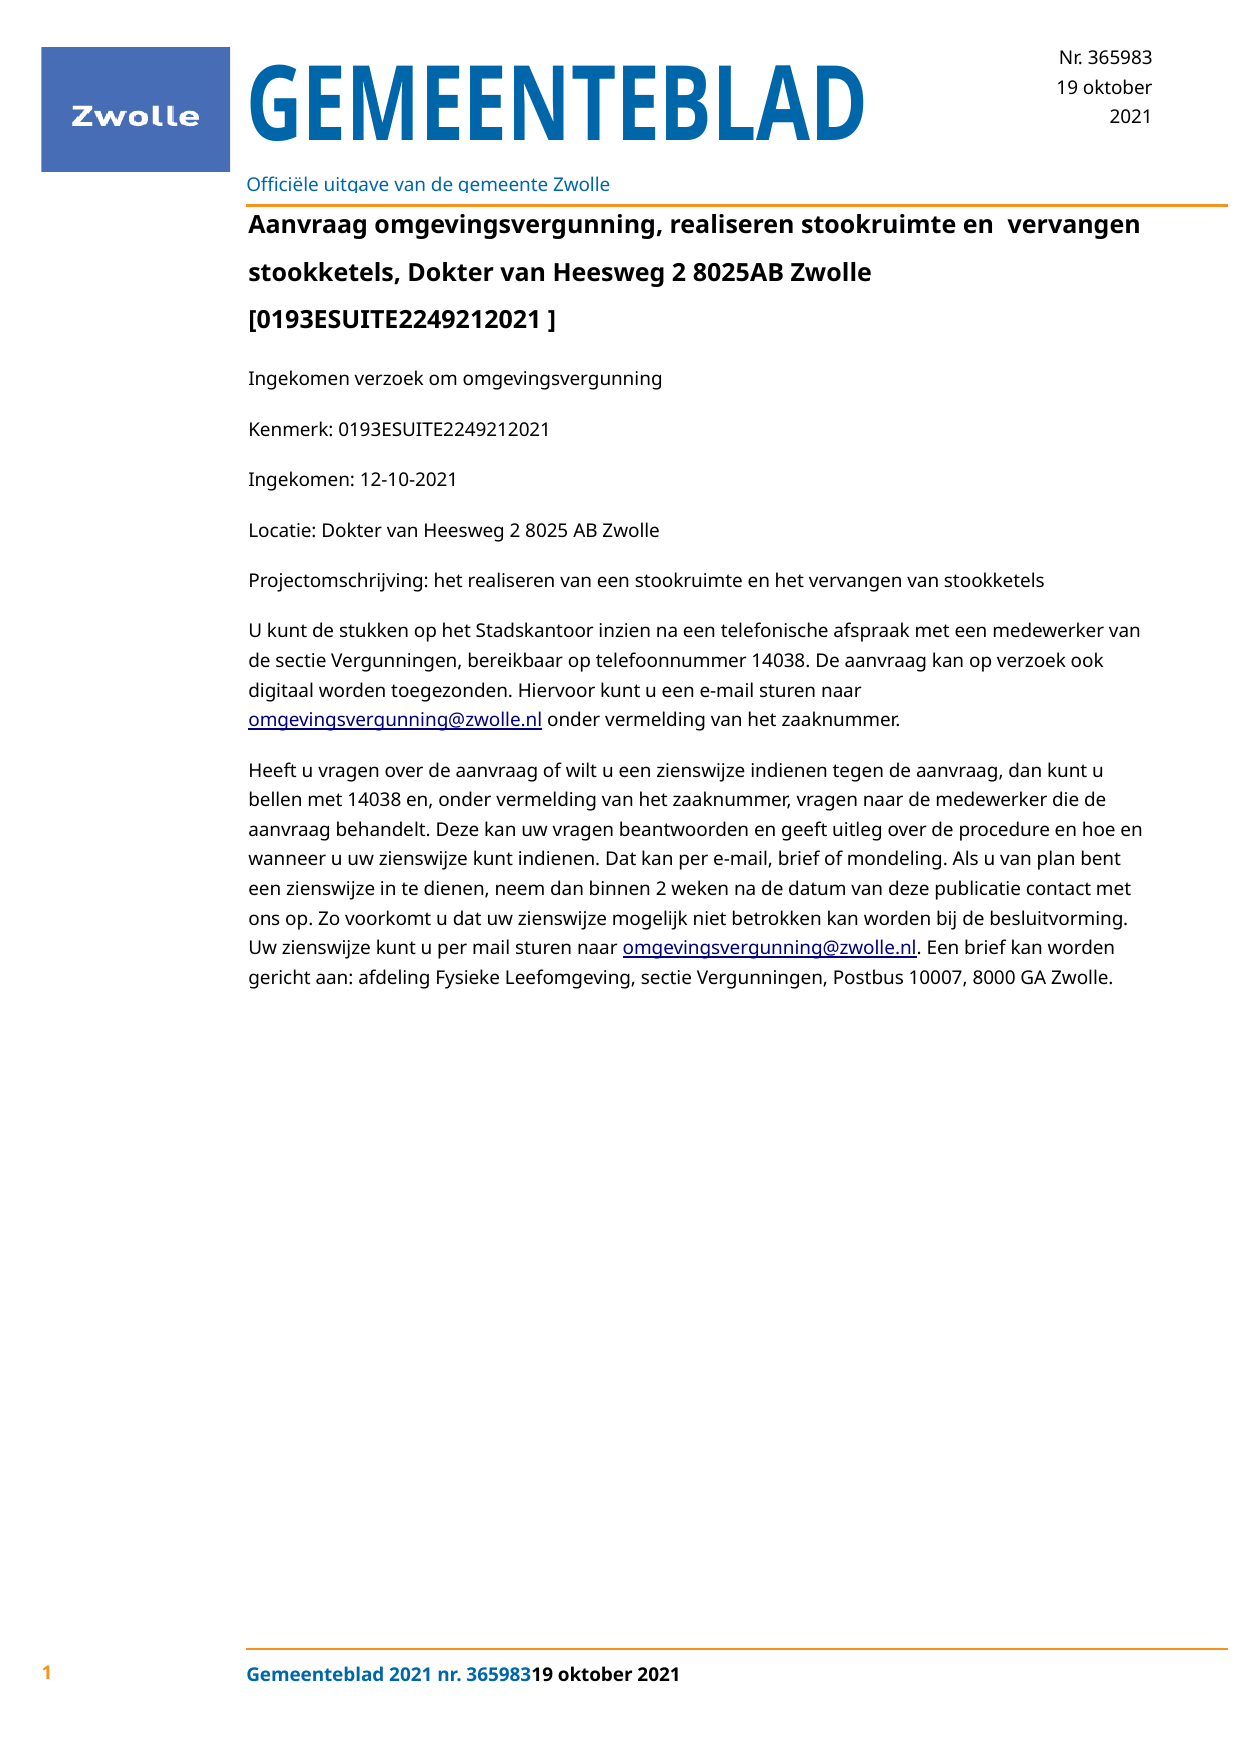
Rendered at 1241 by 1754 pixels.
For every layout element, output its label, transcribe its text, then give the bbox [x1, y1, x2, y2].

text Aanvraag omgevingsvergunning, realiseren stookruimte en vervangen stookketels, Dokter van Heesweg 2 8025AB Zwolle [0193ESUITE2249212021 ] [248, 207, 1152, 336]
text U kunt de stukken op het Stadskantoor inzien na een telefonische afspraak met een medewerker van de sectie Vergunningen, bereikbaar op telefoonnummer 14038. De aanvraag kan op verzoek ook digitaal worden toegezonden. Hiervoor kunt u een e-mail sturen naar omgevingsvergunning@zwolle.nl onder vermelding van het zaaknummer. [248, 618, 1152, 732]
text Locatie: Dokter van Heesweg 2 8025 AB Zwolle [248, 517, 1152, 542]
text Kenmerk: 0193ESUITE2249212021 [248, 416, 1152, 442]
text Ingekomen verzoek om omgevingsvergunning [248, 366, 1152, 391]
text Projectomschrijving: het realiseren van een stookruimte en het vervangen van stookketels [248, 567, 1152, 593]
picture [41, 47, 231, 172]
text Heeft u vragen over de aanvraag of wilt u een zienswijze indienen tegen de aanvraag, dan kunt u bellen met 14038 en, onder vermelding van het zaaknummer, vragen naar de medewerker die de aanvraag behandelt. Deze kan uw vragen beantwoorden en geeft uitleg over de procedure en hoe en wanneer u uw zienswijze kunt indienen. Dat kan per e-mail, brief of mondeling. Als u van plan bent een zienswijze in te dienen, neem dan binnen 2 weken na de datum van deze publicatie contact met ons op. Zo voorkomt u dat uw zienswijze mogelijk niet betrokken kan worden bij de besluitvorming. Uw zienswijze kunt u per mail sturen naar omgevingsvergunning@zwolle.nl. Een brief kan worden gericht aan: afdeling Fysieke Leefomgeving, sectie Vergunningen, Postbus 10007, 8000 GA Zwolle. [248, 757, 1152, 989]
text Ingekomen: 12-10-2021 [248, 466, 1152, 492]
